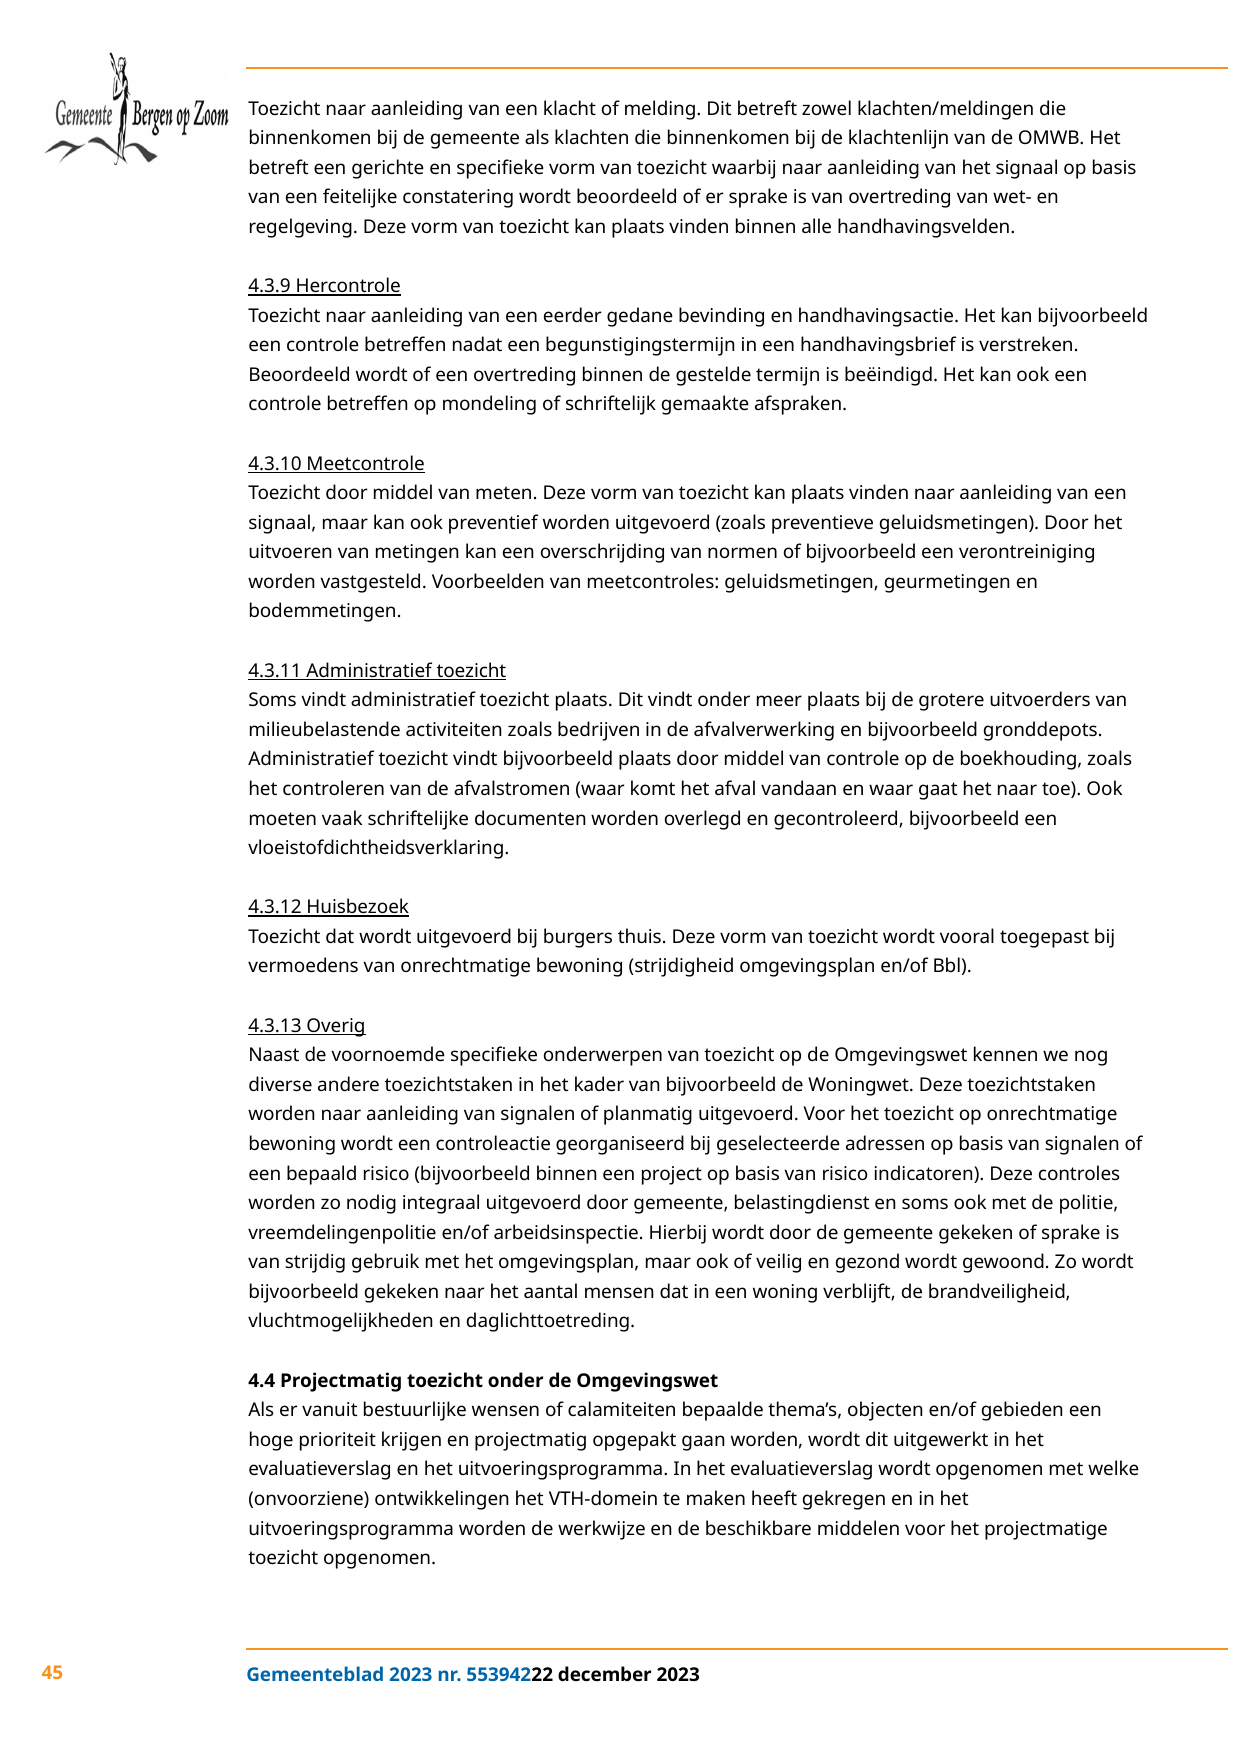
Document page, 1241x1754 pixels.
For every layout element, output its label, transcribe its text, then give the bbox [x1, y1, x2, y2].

text 4.4 Projectmatig toezicht onder de Omgevingswet [248, 1367, 1152, 1393]
text Toezicht naar aanleiding van een eerder gedane bevinding en handhavingsactie. Het kan bijvoorbeeld een controle betreffen nadat een begunstigingstermijn in een handhavingsbrief is verstreken. Beoordeeld wordt of een overtreding binnen de gestelde termijn is beëindigd. Het kan ook een controle betreffen op mondeling of schriftelijk gemaakte afspraken. [248, 302, 1152, 416]
text 4.3.11 Administratief toezicht [248, 657, 1152, 683]
text 4.3.12 Huisbezoek [248, 893, 1152, 919]
text 4.3.10 Meetcontrole [248, 450, 1152, 476]
text Soms vindt administratief toezicht plaats. Dit vindt onder meer plaats bij de grotere uitvoerders van milieubelastende activiteiten zoals bedrijven in de afvalverwerking en bijvoorbeeld gronddepots. Administratief toezicht vindt bijvoorbeeld plaats door middel van controle op de boekhouding, zoals het controleren van de afvalstromen (waar komt het afval vandaan en waar gaat het naar toe). Ook moeten vaak schriftelijke documenten worden overlegd en gecontroleerd, bijvoorbeeld een vloeistofdichtheidsverklaring. [248, 686, 1152, 860]
text Toezicht door middel van meten. Deze vorm van toezicht kan plaats vinden naar aanleiding van een signaal, maar kan ook preventief worden uitgevoerd (zoals preventieve geluidsmetingen). Door het uitvoeren van metingen kan een overschrijding van normen of bijvoorbeeld een verontreiniging worden vastgesteld. Voorbeelden van meetcontroles: geluidsmetingen, geurmetingen en bodemmetingen. [248, 479, 1152, 623]
text 4.3.9 Hercontrole [248, 272, 1152, 298]
text Naast de voornoemde specifieke onderwerpen van toezicht op de Omgevingswet kennen we nog diverse andere toezichtstaken in het kader van bijvoorbeeld de Woningwet. Deze toezichtstaken worden naar aanleiding van signalen of planmatig uitgevoerd. Voor het toezicht op onrechtmatige bewoning wordt een controleactie georganiseerd bij geselecteerde adressen op basis van signalen of een bepaald risico (bijvoorbeeld binnen een project op basis van risico indicatoren). Deze controles worden zo nodig integraal uitgevoerd door gemeente, belastingdienst en soms ook met de politie, vreemdelingenpolitie en/of arbeidsinspectie. Hierbij wordt door de gemeente gekeken of sprake is van strijdig gebruik met het omgevingsplan, maar ook of veilig en gezond wordt gewoond. Zo wordt bijvoorbeeld gekeken naar het aantal mensen dat in een woning verblijft, de brandveiligheid, vluchtmogelijkheden en daglichttoetreding. [248, 1041, 1152, 1333]
text 4.3.13 Overig [248, 1012, 1152, 1038]
text Toezicht dat wordt uitgevoerd bij burgers thuis. Deze vorm van toezicht wordt vooral toegepast bij vermoedens van onrechtmatige bewoning (strijdigheid omgevingsplan en/of Bbl). [248, 923, 1152, 978]
text Als er vanuit bestuurlijke wensen of calamiteiten bepaalde thema’s, objecten en/of gebieden een hoge prioriteit krijgen en projectmatig opgepakt gaan worden, wordt dit uitgewerkt in het evaluatieverslag en het uitvoeringsprogramma. In het evaluatieverslag wordt opgenomen met welke (onvoorziene) ontwikkelingen het VTH-domein te maken heeft gekregen en in het uitvoeringsprogramma worden de werkwijze en de beschikbare middelen voor het projectmatige toezicht opgenomen. [248, 1396, 1152, 1570]
picture [41, 47, 231, 172]
text Toezicht naar aanleiding van een klacht of melding. Dit betreft zowel klachten/meldingen die binnenkomen bij de gemeente als klachten die binnenkomen bij de klachtenlijn van de OMWB. Het betreft een gerichte en specifieke vorm van toezicht waarbij naar aanleiding van het signaal op basis van een feitelijke constatering wordt beoordeeld of er sprake is van overtreding van wet- en regelgeving. Deze vorm van toezicht kan plaats vinden binnen alle handhavingsvelden. [248, 95, 1152, 239]
